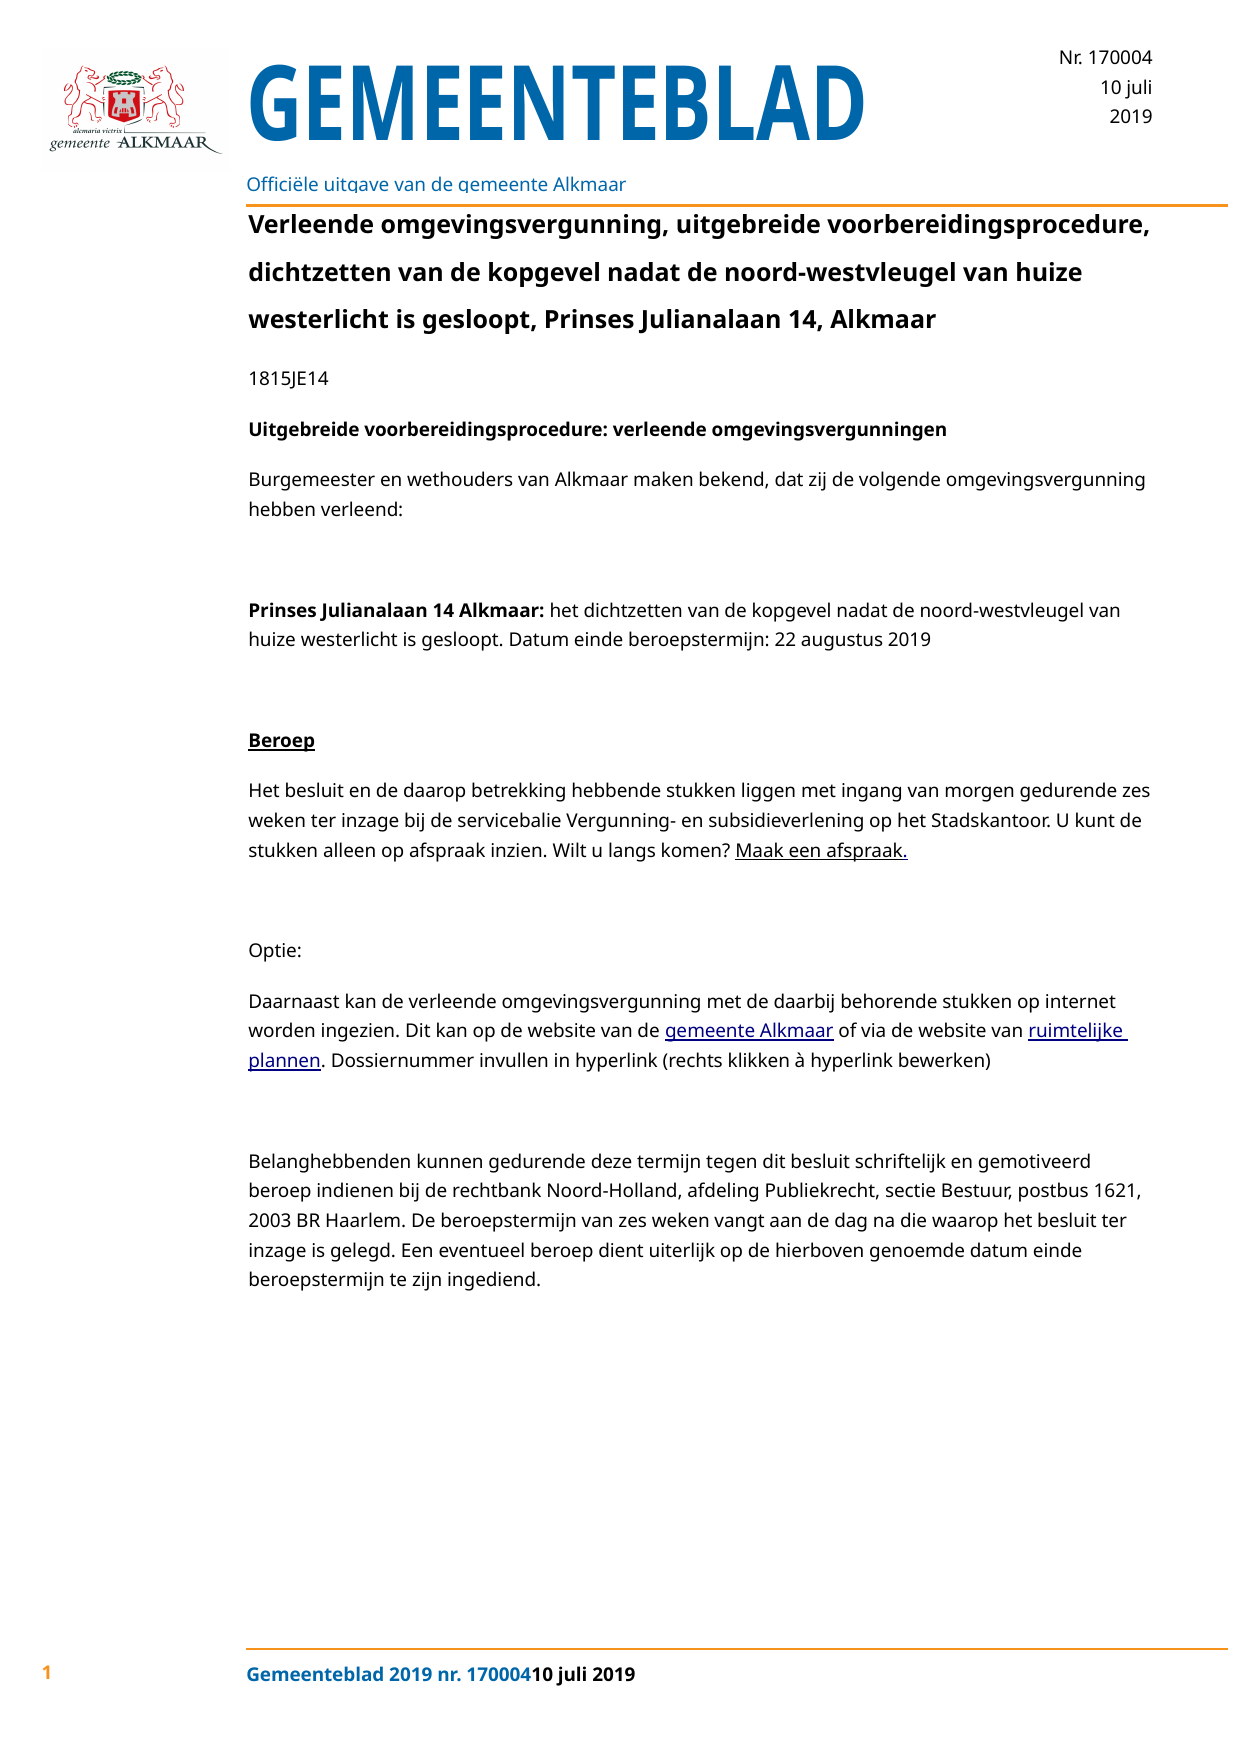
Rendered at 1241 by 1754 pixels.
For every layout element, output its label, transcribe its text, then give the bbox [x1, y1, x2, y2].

text Daarnaast kan de verleende omgevingsvergunning met de daarbij behorende stukken op internet worden ingezien. Dit kan op de website van de gemeente Alkmaar of via de website van ruimtelijke plannen. Dossiernummer invullen in hyperlink (rechts klikken à hyperlink bewerken) [248, 988, 1152, 1073]
text Beroep [248, 727, 1152, 753]
text Prinses Julianalaan 14 Alkmaar: het dichtzetten van de kopgevel nadat de noord-westvleugel van huize westerlicht is gesloopt. Datum einde beroepstermijn: 22 augustus 2019 [248, 597, 1152, 652]
text Optie: [248, 938, 1152, 963]
text Verleende omgevingsvergunning, uitgebreide voorbereidingsprocedure, dichtzetten van de kopgevel nadat de noord-westvleugel van huize westerlicht is gesloopt, Prinses Julianalaan 14, Alkmaar [248, 207, 1152, 336]
text 1815JE14 [248, 366, 1152, 391]
picture [41, 47, 231, 172]
text Uitgebreide voorbereidingsprocedure: verleende omgevingsvergunningen [248, 416, 1152, 442]
text Belanghebbenden kunnen gedurende deze termijn tegen dit besluit schriftelijk en gemoti­veerd beroep indie­nen bij de rechtbank Noord-Holland, afdeling Publiekrecht, sectie Bestuur, postbus 1621, 2003 BR Haarlem. De beroepstermijn van zes weken vangt aan de dag na die waarop het besluit ter inzage is gelegd. Een eventueel beroep dient uiterlijk op de hierboven genoemde datum einde beroepstermijn te zijn ingediend. [248, 1148, 1152, 1292]
text Burgemeester en wethouders van Alkmaar maken bekend, dat zij de volgende omgevingsvergunning hebben verleend: [248, 466, 1152, 522]
text Het besluit en de daarop betrekking hebbende stukken liggen met ingang van morgen gedurende zes weken ter inzage bij de servicebalie Vergunning- en subsidieverlening op het Stadskantoor. U kunt de stukken alleen op afspraak inzien. Wilt u langs komen? Maak een afspraak. [248, 778, 1152, 862]
